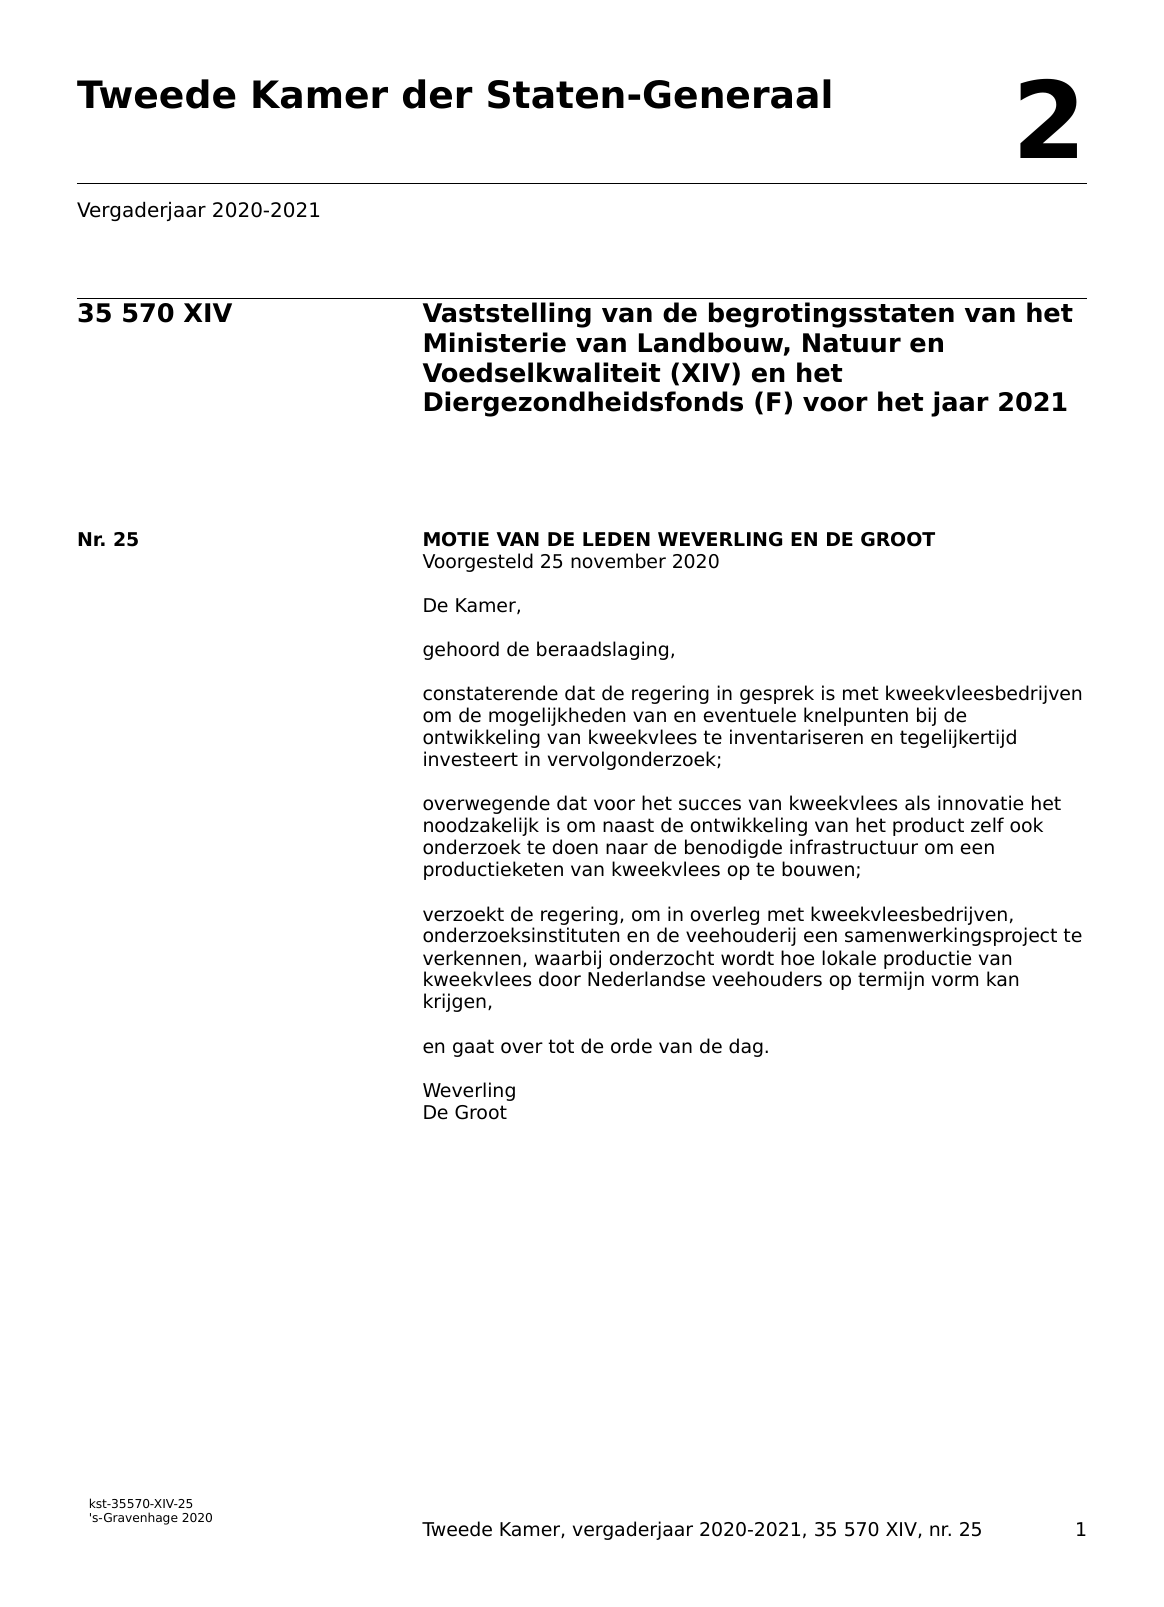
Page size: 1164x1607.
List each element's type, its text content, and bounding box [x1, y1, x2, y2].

text De Groot [422, 1102, 1087, 1124]
table_cell Vergaderjaar 2020-2021 [77, 184, 1087, 298]
text De Kamer, [422, 595, 1087, 617]
text 's-Gravenhage 2020 [88, 1511, 323, 1525]
text gehoord de beraadslaging, [422, 639, 1087, 661]
subtitle 35 570 XIV Vaststelling van de begrotingsstaten van het Ministerie van Landbouw, Natuur en Voedselkwaliteit (XIV) en het Diergezondheidsfonds (F) voor het jaar 2021 [77, 299, 1087, 418]
text kst-35570-XIV-25 [88, 1497, 323, 1511]
text verzoekt de regering, om in overleg met kweekvleesbedrijven, onderzoeksinstituten en de veehouderij een samenwerkingsproject te verkennen, waarbij onderzocht wordt hoe lokale productie van kweekvlees door Nederlandse veehouders op termijn vorm kan krijgen, [422, 903, 1087, 1013]
text overwegende dat voor het succes van kweekvlees als innovatie het noodzakelijk is om naast de ontwikkeling van het product zelf ook onderzoek te doen naar de benodigde infrastructuur om een productieketen van kweekvlees op te bouwen; [422, 793, 1087, 881]
subtitle Nr. 25 MOTIE VAN DE LEDEN WEVERLING EN DE GROOT [77, 529, 1087, 551]
text Weverling [422, 1080, 1087, 1102]
text constaterende dat de regering in gesprek is met kweekvleesbedrijven om de mogelijkheden van en eventuele knelpunten bij de ontwikkeling van kweekvlees te inventariseren en tegelijkertijd investeert in vervolgonderzoek; [422, 683, 1087, 771]
table_header 2 [886, 59, 1087, 183]
text Voorgesteld 25 november 2020 [422, 551, 1087, 573]
table_header Tweede Kamer der Staten-Generaal [77, 59, 886, 183]
text en gaat over tot de orde van de dag. [422, 1036, 1087, 1057]
